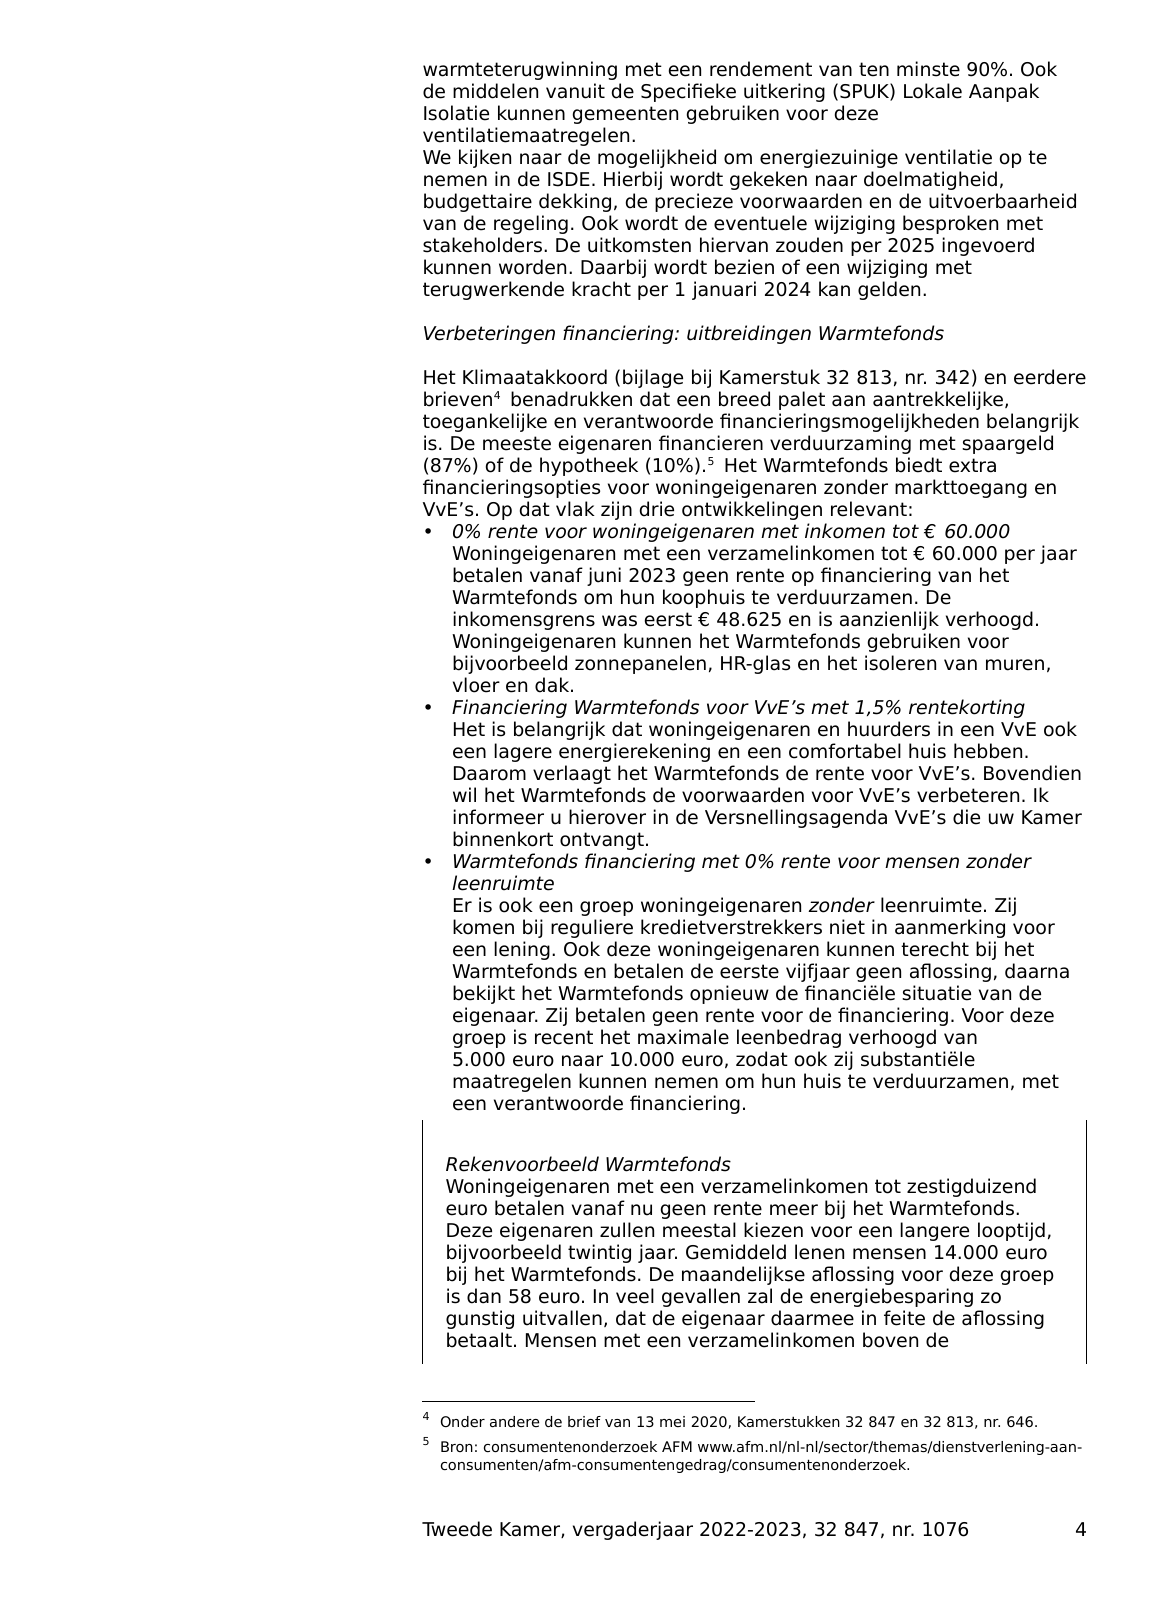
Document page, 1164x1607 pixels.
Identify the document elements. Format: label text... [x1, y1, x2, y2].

text We kijken naar de mogelijkheid om energiezuinige ventilatie op te nemen in de ISDE. Hierbij wordt gekeken naar doelmatigheid, budgettaire dekking, de precieze voorwaarden en de uitvoerbaarheid van de regeling. Ook wordt de eventuele wijziging besproken met stakeholders. De uitkomsten hiervan zouden per 2025 ingevoerd kunnen worden. Daarbij wordt bezien of een wijziging met terugwerkende kracht per 1 januari 2024 kan gelden. [422, 147, 1087, 301]
subtitle Verbeteringen financiering: uitbreidingen Warmtefonds [422, 323, 1087, 345]
text Woningeigenaren met een verzamelinkomen tot € 60.000 per jaar betalen vanaf juni 2023 geen rente op financiering van het Warmtefonds om hun koophuis te verduurzamen. De inkomensgrens was eerst € 48.625 en is aanzienlijk verhoogd. Woningeigenaren kunnen het Warmtefonds gebruiken voor bijvoorbeeld zonnepanelen, HR-glas en het isoleren van muren, vloer en dak. [452, 543, 1087, 697]
table_header Rekenvoorbeeld Warmtefonds Woningeigenaren met een verzamelinkomen tot zestigduizend euro betalen vanaf nu geen rente meer bij het Warmtefonds. Deze eigenaren zullen meestal kiezen voor een langere looptijd, bijvoorbeeld twintig jaar. Gemiddeld lenen mensen 14.000 euro bij het Warmtefonds. De maandelijkse aflossing voor deze groep is dan 58 euro. In veel gevallen zal de energiebesparing zo gunstig uitvallen, dat de eigenaar daarmee in feite de aflossing betaalt. Mensen met een verzamelinkomen boven de [423, 1120, 1086, 1364]
text Het is belangrijk dat woningeigenaren en huurders in een VvE ook een lagere energierekening en een comfortabel huis hebben. Daarom verlaagt het Warmtefonds de rente voor VvE’s. Bovendien wil het Warmtefonds de voorwaarden voor VvE’s verbeteren. Ik informeer u hierover in de Versnellingsagenda VvE’s die uw Kamer binnenkort ontvangt. [452, 719, 1087, 851]
text • Financiering Warmtefonds voor VvE’s met 1,5% rentekorting [422, 697, 1087, 719]
text • 0% rente voor woningeigenaren met inkomen tot € 60.000 [422, 521, 1087, 543]
text Onder andere de brief van 13 mei 2020, Kamerstukken 32 847 en 32 813, nr. 646. [422, 1410, 1087, 1432]
text Bron: consumentenonderzoek AFM www.afm.nl/nl-nl/sector/themas/dienstverlening-aan-consumenten/afm-consumentengedrag/consumentenonderzoek. [422, 1435, 1087, 1474]
text warmteterugwinning met een rendement van ten minste 90%. Ook de middelen vanuit de Specifieke uitkering (SPUK) Lokale Aanpak Isolatie kunnen gemeenten gebruiken voor deze ventilatiemaatregelen. [422, 59, 1087, 147]
text • Warmtefonds financiering met 0% rente voor mensen zonder leenruimte [422, 851, 1087, 895]
text Het Klimaatakkoord (bijlage bij Kamerstuk 32 813, nr. 342) en eerdere brieven benadrukken dat een breed palet aan aantrekkelijke, toegankelijke en verantwoorde financieringsmogelijkheden belangrijk is. De meeste eigenaren financieren verduurzaming met spaargeld (87%) of de hypotheek (10%). Het Warmtefonds biedt extra financieringsopties voor woningeigenaren zonder markttoegang en VvE’s. Op dat vlak zijn drie ontwikkelingen relevant: [422, 367, 1087, 521]
text Er is ook een groep woningeigenaren zonder leenruimte. Zij komen bij reguliere kredietverstrekkers niet in aanmerking voor een lening. Ook deze woningeigenaren kunnen terecht bij het Warmtefonds en betalen de eerste vijfjaar geen aflossing, daarna bekijkt het Warmtefonds opnieuw de financiële situatie van de eigenaar. Zij betalen geen rente voor de financiering. Voor deze groep is recent het maximale leenbedrag verhoogd van 5.000 euro naar 10.000 euro, zodat ook zij substantiële maatregelen kunnen nemen om hun huis te verduurzamen, met een verantwoorde financiering. [452, 895, 1087, 1114]
